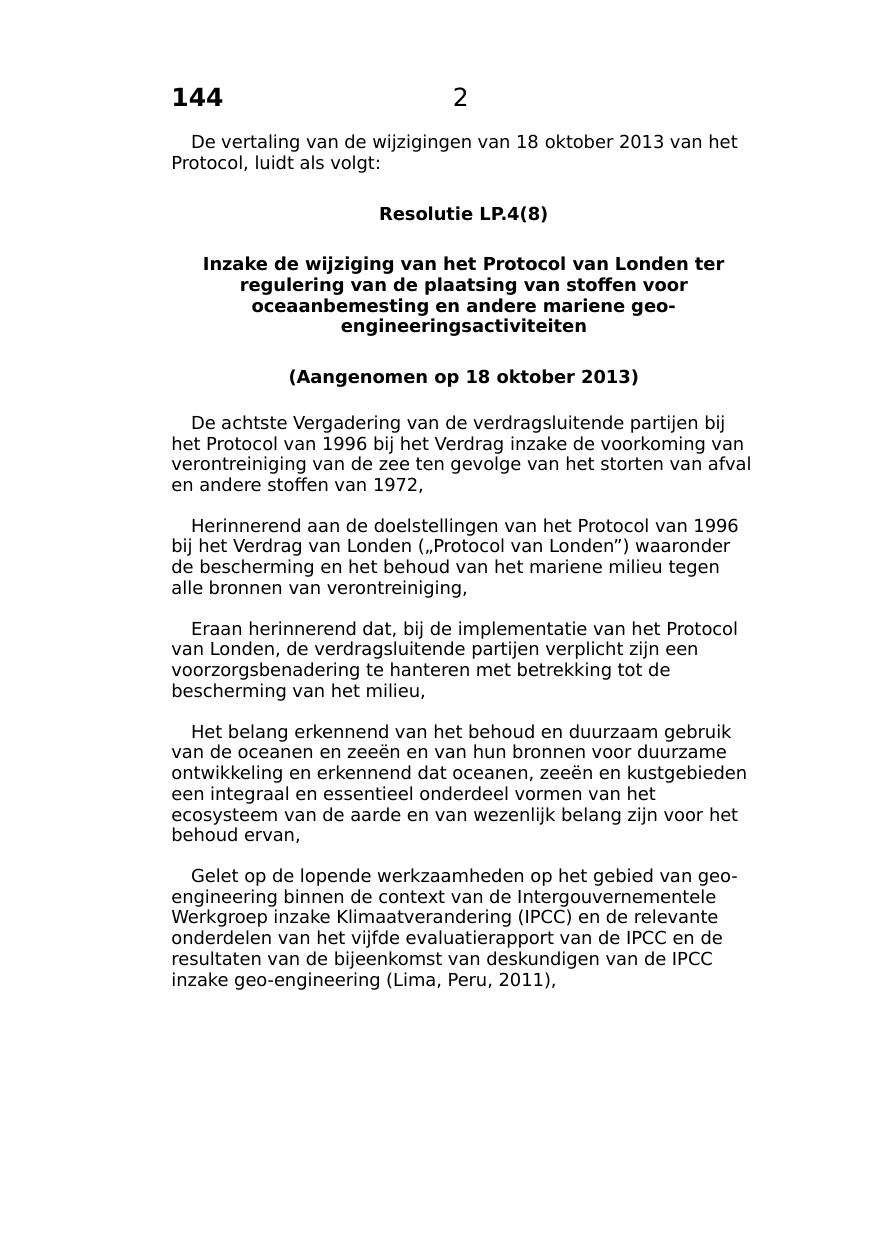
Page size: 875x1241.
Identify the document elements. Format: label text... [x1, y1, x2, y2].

subtitle Resolutie LP.4(8) [171, 203, 756, 224]
text De vertaling van de wijzigingen van 18 oktober 2013 van het Protocol, luidt als volgt: [171, 132, 756, 173]
text Eraan herinnerend dat, bij de implementatie van het Protocol van Londen, de verdragsluitende partijen verplicht zijn een voorzorgsbenadering te hanteren met betrekking tot de bescherming van het milieu, [171, 618, 756, 701]
text Het belang erkennend van het behoud en duurzaam gebruik van de oceanen en zeeën en van hun bronnen voor duurzame ontwikkeling en erkennend dat oceanen, zeeën en kustgebieden een integraal en essentieel onderdeel vormen van het ecosysteem van de aarde en van wezenlijk belang zijn voor het behoud ervan, [171, 721, 756, 846]
text Herinnerend aan de doelstellingen van het Protocol van 1996 bij het Verdrag van Londen („Protocol van Londen”) waaronder de bescherming en het behoud van het mariene milieu tegen alle bronnen van verontreiniging, [171, 516, 756, 598]
text De achtste Vergadering van de verdragsluitende partijen bij het Protocol van 1996 bij het Verdrag inzake de voorkoming van verontreiniging van de zee ten gevolge van het storten van afval en andere stoffen van 1972, [171, 413, 756, 496]
text Gelet op de lopende werkzaamheden op het gebied van geo-engineering binnen de context van de Intergouvernementele Werkgroep inzake Klimaatverandering (IPCC) en de relevante onderdelen van het vijfde evaluatierapport van de IPCC en de resultaten van de bijeenkomst van deskundigen van de IPCC inzake geo-engineering (Lima, Peru, 2011), [171, 866, 756, 990]
subtitle (Aangenomen op 18 oktober 2013) [171, 367, 756, 388]
subtitle Inzake de wijziging van het Protocol van Londen ter regulering van de plaatsing van stoffen voor oceaanbemesting en andere mariene geo-engineeringsactiviteiten [171, 254, 756, 337]
